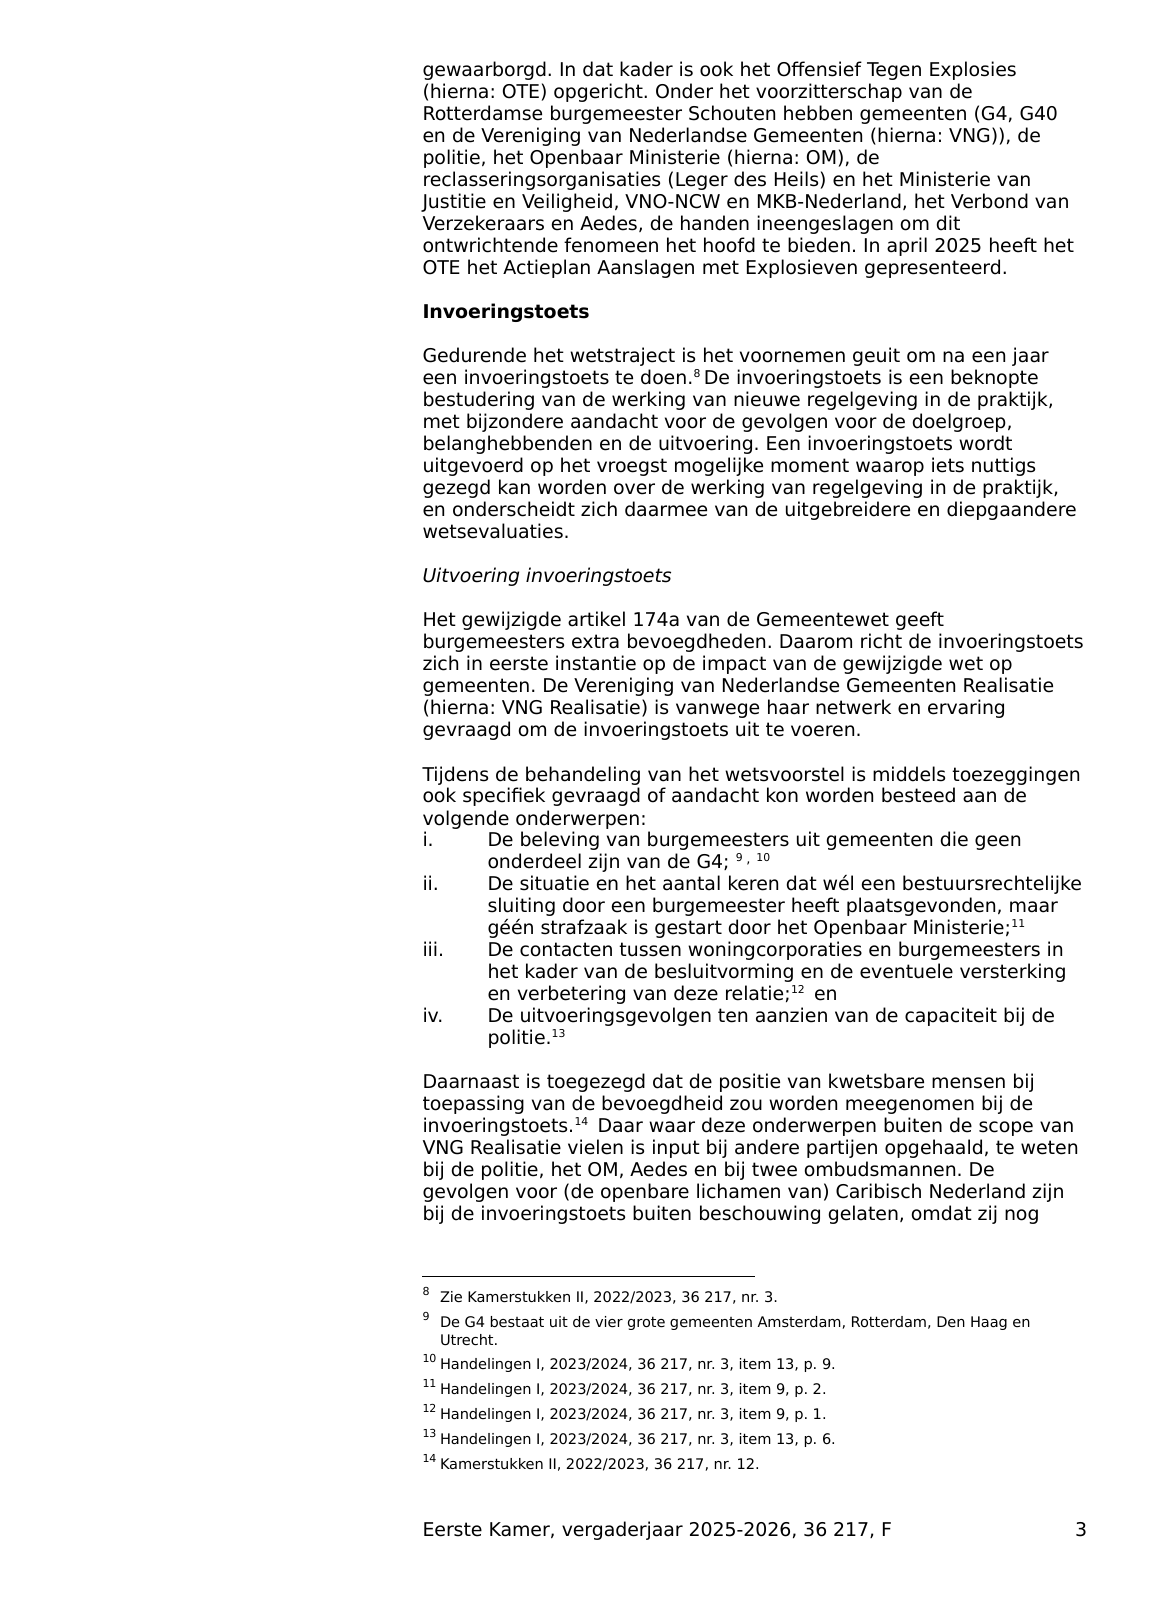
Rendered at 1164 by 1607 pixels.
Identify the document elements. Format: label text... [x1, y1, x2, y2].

text Gedurende het wetstraject is het voornemen geuit om na een jaar een invoeringstoets te doen.De invoeringstoets is een beknopte bestudering van de werking van nieuwe regelgeving in de praktijk, met bijzondere aandacht voor de gevolgen voor de doelgroep, belanghebbenden en de uitvoering. Een invoeringstoets wordt uitgevoerd op het vroegst mogelijke moment waarop iets nuttigs gezegd kan worden over de werking van regelgeving in de praktijk, en onderscheidt zich daarmee van de uitgebreidere en diepgaandere wetsevaluaties. [422, 345, 1087, 543]
text Handelingen I, 2023/2024, 36 217, nr. 3, item 13, p. 9. [422, 1352, 1087, 1374]
text iii. De contacten tussen woningcorporaties en burgemeesters in het kader van de besluitvorming en de eventuele versterking en verbetering van deze relatie; en [422, 939, 1087, 1005]
text i. De beleving van burgemeesters uit gemeenten die geen onderdeel zijn van de G4; , [422, 829, 1087, 873]
text Het gewijzigde artikel 174a van de Gemeentewet geeft burgemeesters extra bevoegdheden. Daarom richt de invoeringstoets zich in eerste instantie op de impact van de gewijzigde wet op gemeenten. De Vereniging van Nederlandse Gemeenten Realisatie (hierna: VNG Realisatie) is vanwege haar netwerk en ervaring gevraagd om de invoeringstoets uit te voeren. [422, 609, 1087, 741]
subtitle Uitvoering invoeringstoets [422, 565, 1087, 587]
text Kamerstukken II, 2022/2023, 36 217, nr. 12. [422, 1452, 1087, 1474]
subtitle Invoeringstoets [422, 301, 1087, 323]
text iv. De uitvoeringsgevolgen ten aanzien van de capaciteit bij de politie. [422, 1005, 1087, 1049]
text De G4 bestaat uit de vier grote gemeenten Amsterdam, Rotterdam, Den Haag en Utrecht. [422, 1310, 1087, 1349]
text Tijdens de behandeling van het wetsvoorstel is middels toezeggingen ook specifiek gevraagd of aandacht kon worden besteed aan de volgende onderwerpen: [422, 763, 1087, 829]
text gewaarborgd. In dat kader is ook het Offensief Tegen Explosies (hierna: OTE) opgericht. Onder het voorzitterschap van de Rotterdamse burgemeester Schouten hebben gemeenten (G4, G40 en de Vereniging van Nederlandse Gemeenten (hierna: VNG)), de politie, het Openbaar Ministerie (hierna: OM), de reclasseringsorganisaties (Leger des Heils) en het Ministerie van Justitie en Veiligheid, VNO-NCW en MKB-Nederland, het Verbond van Verzekeraars en Aedes, de handen ineengeslagen om dit ontwrichtende fenomeen het hoofd te bieden. In april 2025 heeft het OTE het Actieplan Aanslagen met Explosieven gepresenteerd. [422, 59, 1087, 279]
text Handelingen I, 2023/2024, 36 217, nr. 3, item 9, p. 1. [422, 1402, 1087, 1424]
text Zie Kamerstukken II, 2022/2023, 36 217, nr. 3. [422, 1285, 1087, 1307]
text Handelingen I, 2023/2024, 36 217, nr. 3, item 13, p. 6. [422, 1427, 1087, 1449]
text Handelingen I, 2023/2024, 36 217, nr. 3, item 9, p. 2. [422, 1377, 1087, 1399]
text Daarnaast is toegezegd dat de positie van kwetsbare mensen bij toepassing van de bevoegdheid zou worden meegenomen bij de invoeringstoets. Daar waar deze onderwerpen buiten de scope van VNG Realisatie vielen is input bij andere partijen opgehaald, te weten bij de politie, het OM, Aedes en bij twee ombudsmannen. De gevolgen voor (de openbare lichamen van) Caribisch Nederland zijn bij de invoeringstoets buiten beschouwing gelaten, omdat zij nog [422, 1071, 1087, 1225]
text ii. De situatie en het aantal keren dat wél een bestuursrechtelijke sluiting door een burgemeester heeft plaatsgevonden, maar géén strafzaak is gestart door het Openbaar Ministerie; [422, 873, 1087, 939]
